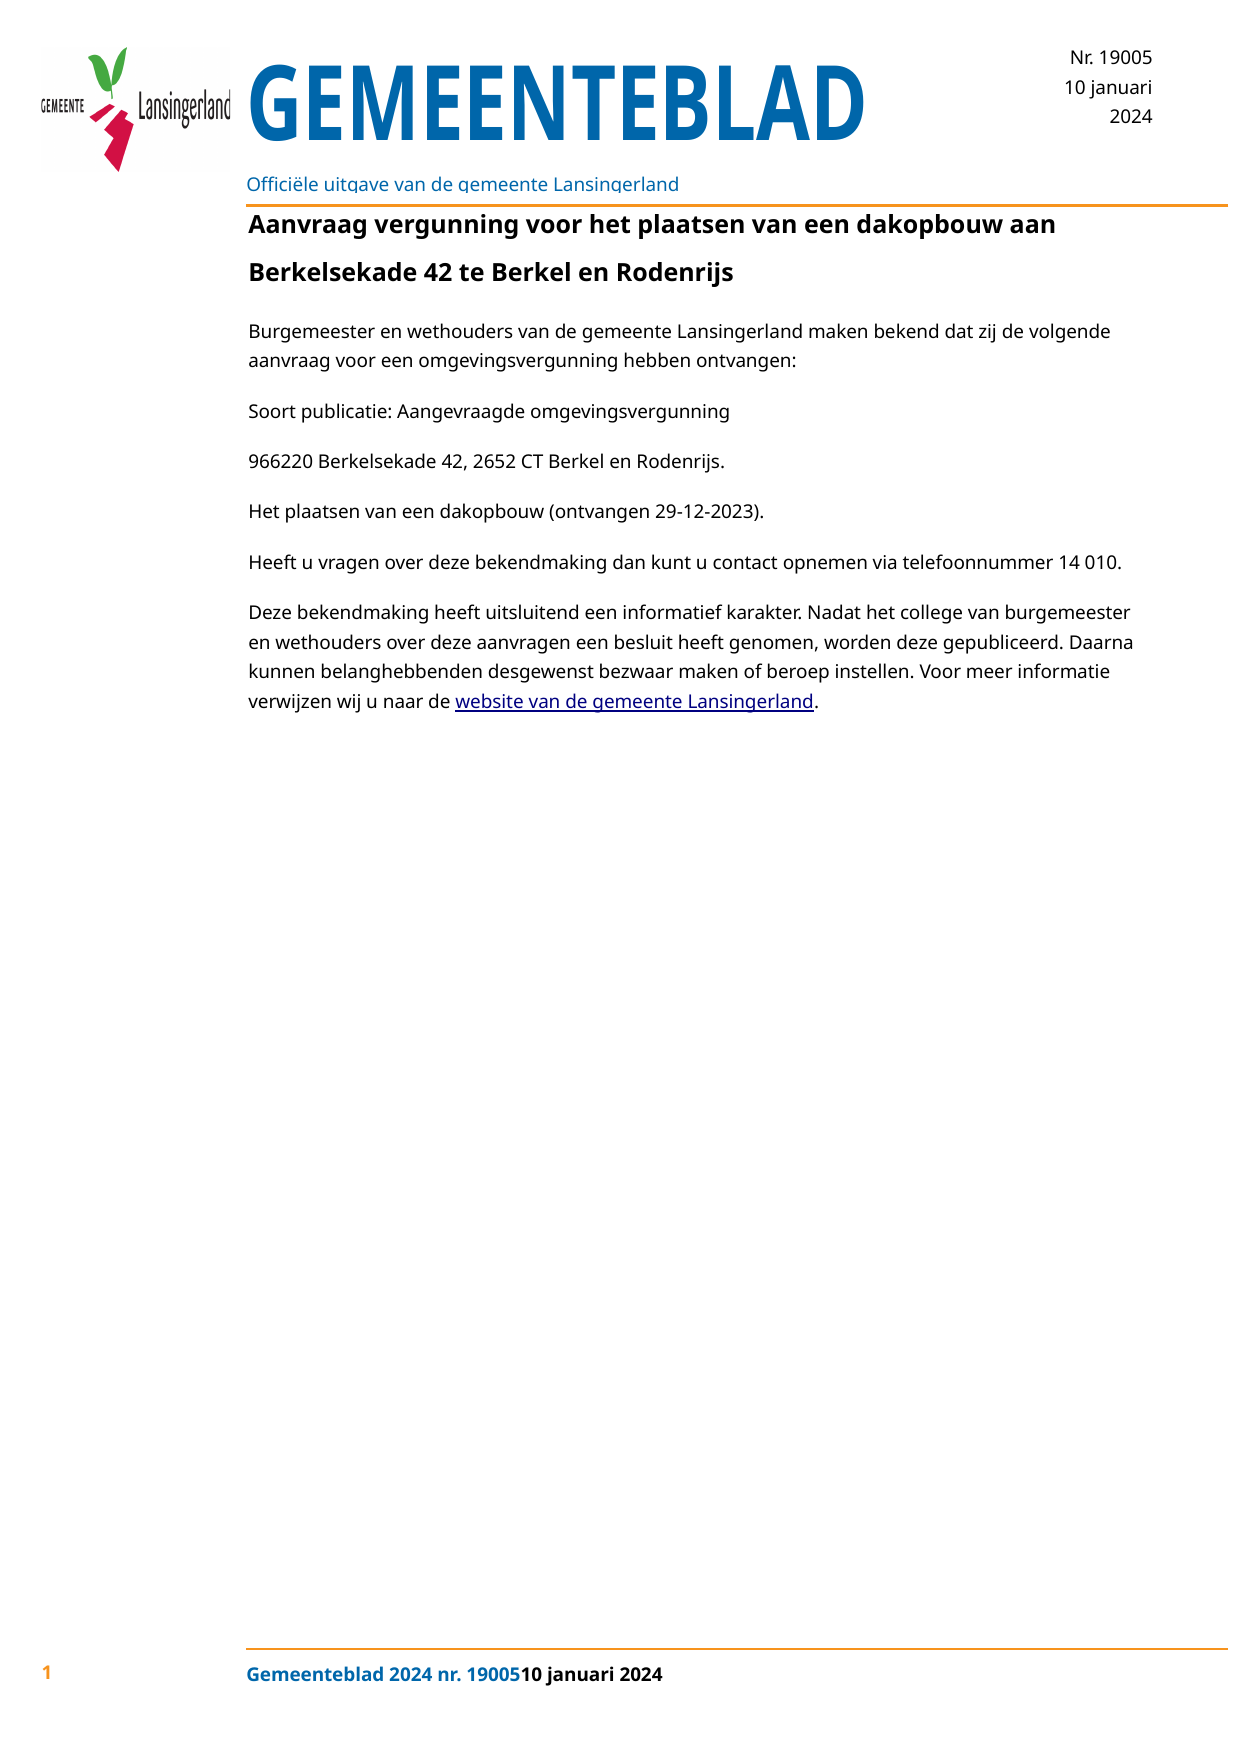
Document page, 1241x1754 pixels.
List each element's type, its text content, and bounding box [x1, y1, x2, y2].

text Deze bekendmaking heeft uitsluitend een informatief karakter. Nadat het college van burgemeester en wethouders over deze aanvragen een besluit heeft genomen, worden deze gepubliceerd. Daarna kunnen belanghebbenden desgewenst bezwaar maken of beroep instellen. Voor meer informatie verwijzen wij u naar de website van de gemeente Lansingerland. [248, 599, 1152, 714]
text Soort publicatie: Aangevraagde omgevingsvergunning [248, 398, 1152, 424]
text Heeft u vragen over deze bekendmaking dan kunt u contact opnemen via telefoonnummer 14 010. [248, 549, 1152, 575]
text 966220 Berkelsekade 42, 2652 CT Berkel en Rodenrijs. [248, 448, 1152, 474]
text Burgemeester en wethouders van de gemeente Lansingerland maken bekend dat zij de volgende aanvraag voor een omgevingsvergunning hebben ontvangen: [248, 318, 1152, 373]
text Aanvraag vergunning voor het plaatsen van een dakopbouw aan Berkelsekade 42 te Berkel en Rodenrijs [248, 207, 1152, 288]
picture [41, 47, 231, 172]
text Het plaatsen van een dakopbouw (ontvangen 29-12-2023). [248, 499, 1152, 524]
